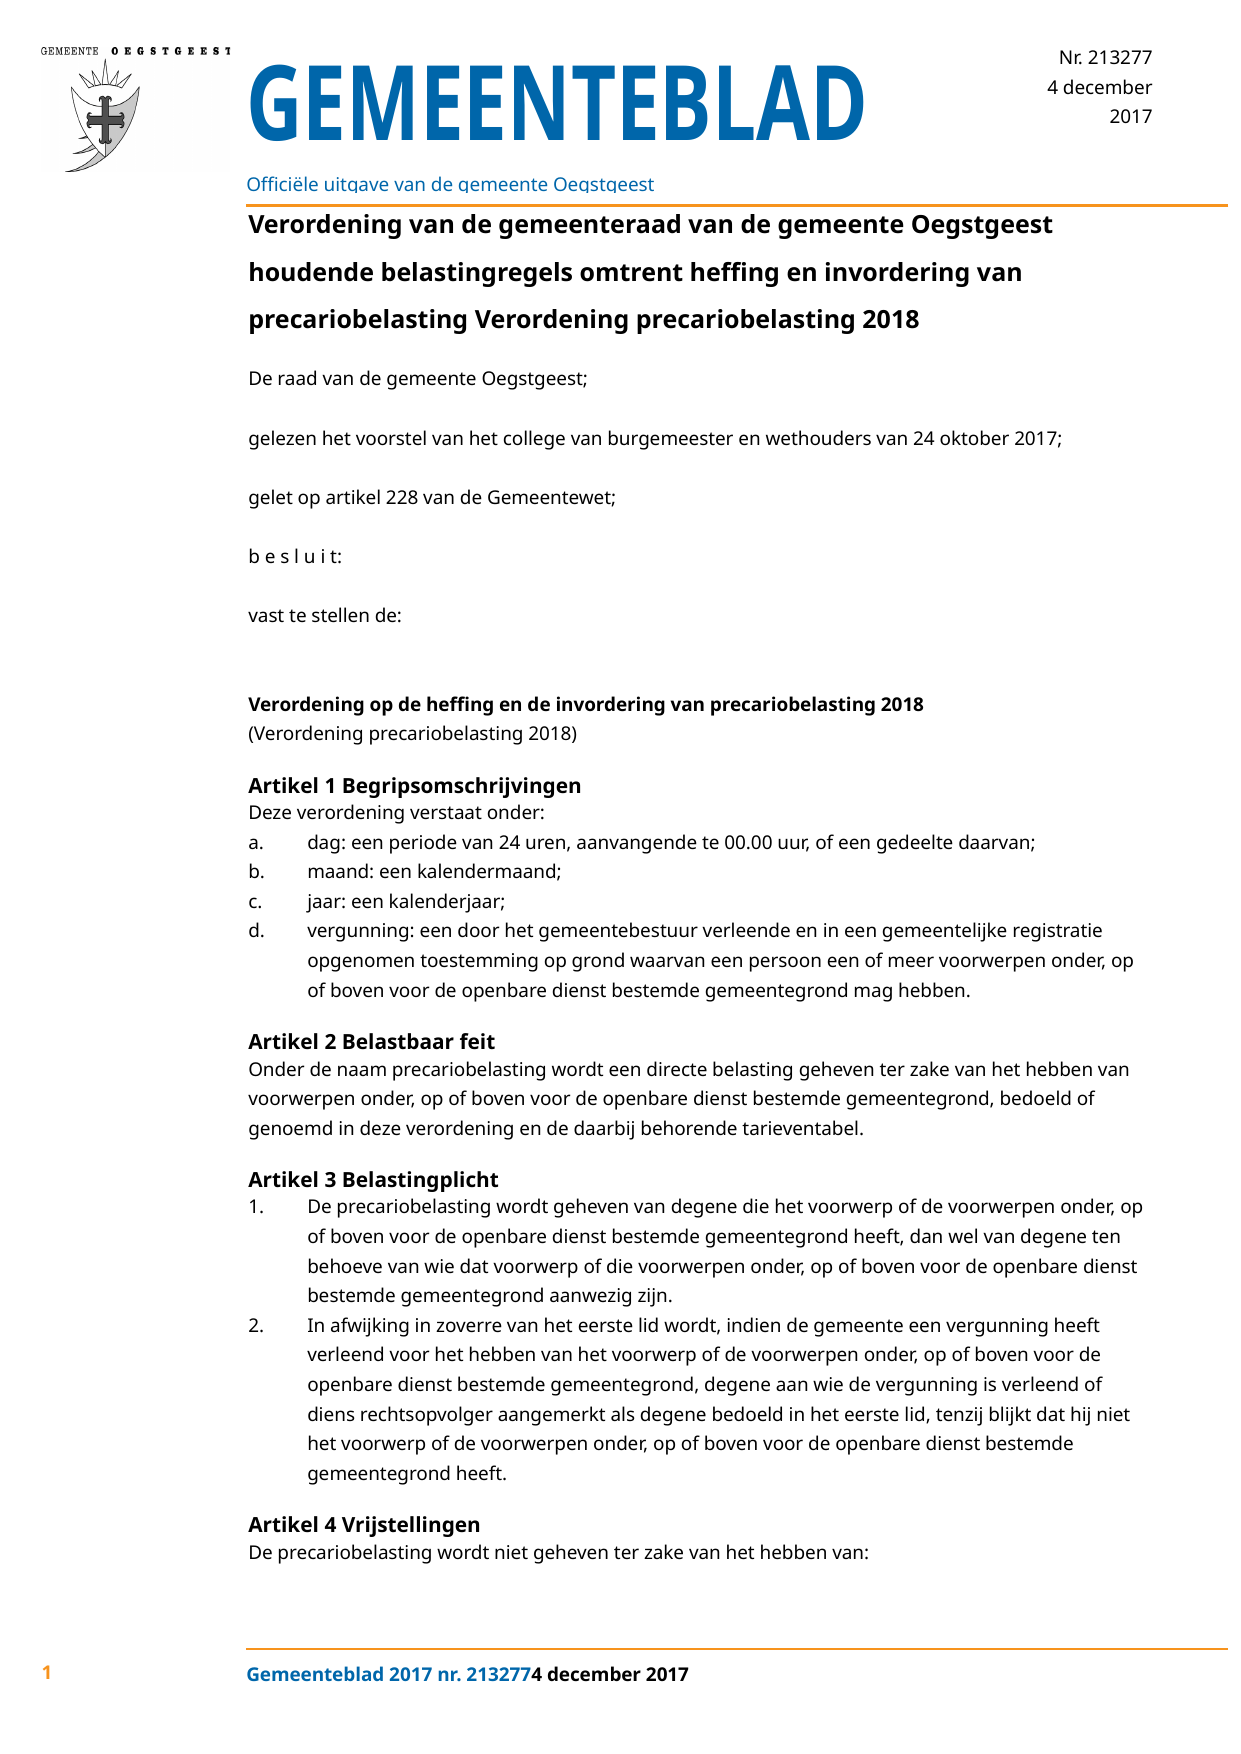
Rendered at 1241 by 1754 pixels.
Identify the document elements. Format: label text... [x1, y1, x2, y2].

text De raad van de gemeente Oegstgeest; [248, 366, 1152, 391]
list dag: een periode van 24 uren, aanvangende te 00.00 uur, of een gedeelte daarvan; [248, 829, 1152, 855]
text gelezen het voorstel van het college van burgemeester en wethouders van 24 oktober 2017; [248, 425, 1152, 450]
text Artikel 3 Belastingplicht [248, 1165, 1152, 1194]
text b e s l u i t: [248, 543, 1152, 569]
text gelet op artikel 228 van de Gemeentewet; [248, 484, 1152, 509]
list maand: een kalendermaand; [248, 858, 1152, 884]
text Deze verordening verstaat onder: [248, 799, 1152, 825]
text Artikel 4 Vrijstellingen [248, 1510, 1152, 1539]
text Artikel 1 Begripsomschrijvingen [248, 771, 1152, 799]
text vast te stellen de: [248, 602, 1152, 628]
list jaar: een kalenderjaar; [248, 888, 1152, 914]
text Onder de naam precariobelasting wordt een directe belasting geheven ter zake van het hebben van voorwerpen onder, op of boven voor de openbare dienst bestemde gemeentegrond, bedoeld of genoemd in deze verordening en de daarbij behorende tarieventabel. [248, 1056, 1152, 1141]
text Artikel 2 Belastbaar feit [248, 1027, 1152, 1056]
list vergunning: een door het gemeentebestuur verleende en in een gemeentelijke registratie opgenomen toestemming op grond waarvan een persoon een of meer voorwerpen onder, op of boven voor de openbare dienst bestemde gemeentegrond mag hebben. [248, 918, 1152, 1003]
picture [41, 47, 231, 172]
list De precariobelasting wordt geheven van degene die het voorwerp of de voorwerpen onder, op of boven voor de openbare dienst bestemde gemeentegrond heeft, dan wel van degene ten behoeve van wie dat voorwerp of die voorwerpen onder, op of boven voor de openbare dienst bestemde gemeentegrond aanwezig zijn. [248, 1194, 1152, 1308]
list In afwijking in zoverre van het eerste lid wordt, indien de gemeente een vergunning heeft verleend voor het hebben van het voorwerp of de voorwerpen onder, op of boven voor de openbare dienst bestemde gemeentegrond, degene aan wie de vergunning is verleend of diens rechtsopvolger aangemerkt als degene bedoeld in het eerste lid, tenzij blijkt dat hij niet het voorwerp of de voorwerpen onder, op of boven voor de openbare dienst bestemde gemeentegrond heeft. [248, 1312, 1152, 1486]
text De precariobelasting wordt niet geheven ter zake van het hebben van: [248, 1539, 1152, 1564]
text Verordening van de gemeenteraad van de gemeente Oegstgeest houdende belastingregels omtrent heffing en invordering van precariobelasting Verordening precariobelasting 2018 [248, 207, 1152, 336]
text Verordening op de heffing en de invordering van precariobelasting 2018 [248, 691, 1152, 717]
text (Verordening precariobelasting 2018) [248, 721, 1152, 746]
